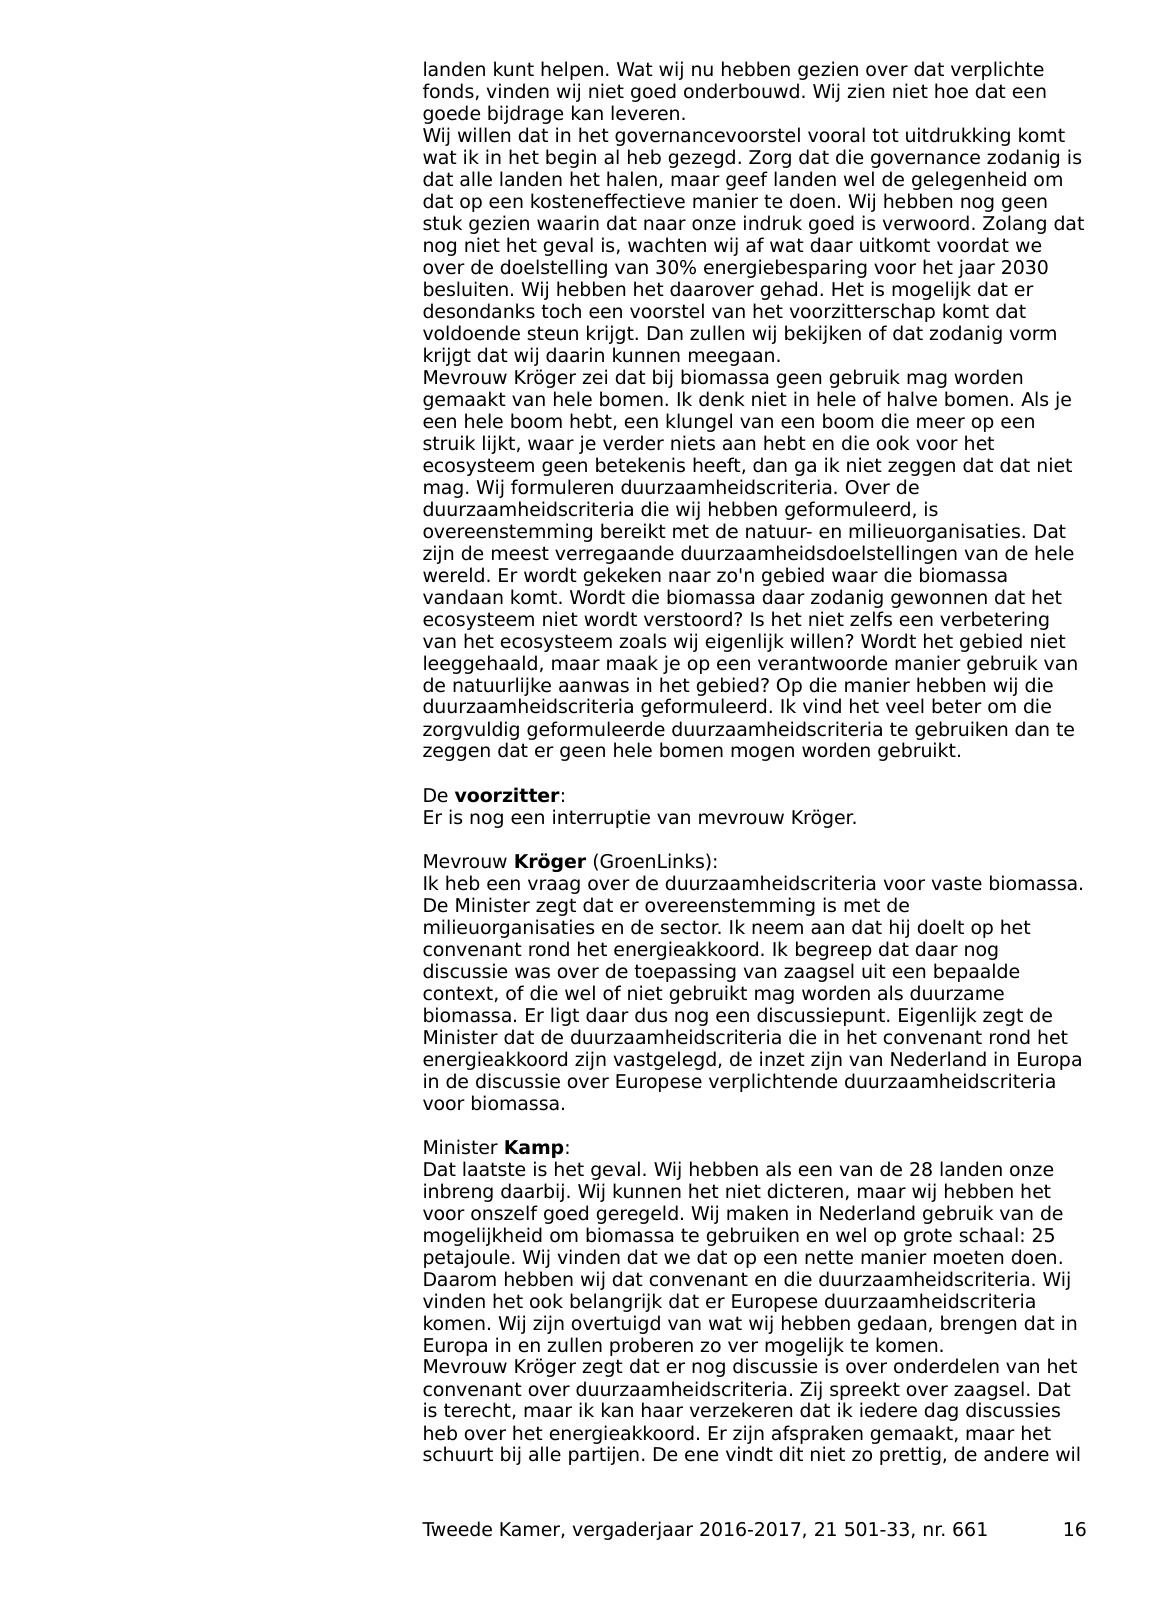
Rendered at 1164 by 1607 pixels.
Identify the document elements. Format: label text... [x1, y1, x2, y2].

text Mevrouw Kröger zei dat bij biomassa geen gebruik mag worden gemaakt van hele bomen. Ik denk niet in hele of halve bomen. Als je een hele boom hebt, een klungel van een boom die meer op een struik lijkt, waar je verder niets aan hebt en die ook voor het ecosysteem geen betekenis heeft, dan ga ik niet zeggen dat dat niet mag. Wij formuleren duurzaamheidscriteria. Over de duurzaamheidscriteria die wij hebben geformuleerd, is overeenstemming bereikt met de natuur- en milieuorganisaties. Dat zijn de meest verregaande duurzaamheidsdoelstellingen van de hele wereld. Er wordt gekeken naar zo'n gebied waar die biomassa vandaan komt. Wordt die biomassa daar zodanig gewonnen dat het ecosysteem niet wordt verstoord? Is het niet zelfs een verbetering van het ecosysteem zoals wij eigenlijk willen? Wordt het gebied niet leeggehaald, maar maak je op een verantwoorde manier gebruik van de natuurlijke aanwas in het gebied? Op die manier hebben wij die duurzaamheidscriteria geformuleerd. Ik vind het veel beter om die zorgvuldig geformuleerde duurzaamheidscriteria te gebruiken dan te zeggen dat er geen hele bomen mogen worden gebruikt. [422, 367, 1087, 762]
text De voorzitter: [422, 784, 1087, 807]
text Wij willen dat in het governancevoorstel vooral tot uitdrukking komt wat ik in het begin al heb gezegd. Zorg dat die governance zodanig is dat alle landen het halen, maar geef landen wel de gelegenheid om dat op een kosteneffectieve manier te doen. Wij hebben nog geen stuk gezien waarin dat naar onze indruk goed is verwoord. Zolang dat nog niet het geval is, wachten wij af wat daar uitkomt voordat we over de doelstelling van 30% energiebesparing voor het jaar 2030 besluiten. Wij hebben het daarover gehad. Het is mogelijk dat er desondanks toch een voorstel van het voorzitterschap komt dat voldoende steun krijgt. Dan zullen wij bekijken of dat zodanig vorm krijgt dat wij daarin kunnen meegaan. [422, 125, 1087, 367]
text Mevrouw Kröger (GroenLinks): [422, 851, 1087, 873]
text Er is nog een interruptie van mevrouw Kröger. [422, 807, 1087, 828]
text Dat laatste is het geval. Wij hebben als een van de 28 landen onze inbreng daarbij. Wij kunnen het niet dicteren, maar wij hebben het voor onszelf goed geregeld. Wij maken in Nederland gebruik van de mogelijkheid om biomassa te gebruiken en wel op grote schaal: 25 petajoule. Wij vinden dat we dat op een nette manier moeten doen. Daarom hebben wij dat convenant en die duurzaamheidscriteria. Wij vinden het ook belangrijk dat er Europese duurzaamheidscriteria komen. Wij zijn overtuigd van wat wij hebben gedaan, brengen dat in Europa in en zullen proberen zo ver mogelijk te komen. [422, 1159, 1087, 1356]
text landen kunt helpen. Wat wij nu hebben gezien over dat verplichte fonds, vinden wij niet goed onderbouwd. Wij zien niet hoe dat een goede bijdrage kan leveren. [422, 59, 1087, 125]
text Ik heb een vraag over de duurzaamheidscriteria voor vaste biomassa. De Minister zegt dat er overeenstemming is met de milieuorganisaties en de sector. Ik neem aan dat hij doelt op het convenant rond het energieakkoord. Ik begreep dat daar nog discussie was over de toepassing van zaagsel uit een bepaalde context, of die wel of niet gebruikt mag worden als duurzame biomassa. Er ligt daar dus nog een discussiepunt. Eigenlijk zegt de Minister dat de duurzaamheidscriteria die in het convenant rond het energieakkoord zijn vastgelegd, de inzet zijn van Nederland in Europa in de discussie over Europese verplichtende duurzaamheidscriteria voor biomassa. [422, 873, 1087, 1114]
text Mevrouw Kröger zegt dat er nog discussie is over onderdelen van het convenant over duurzaamheidscriteria. Zij spreekt over zaagsel. Dat is terecht, maar ik kan haar verzekeren dat ik iedere dag discussies heb over het energieakkoord. Er zijn afspraken gemaakt, maar het schuurt bij alle partijen. De ene vindt dit niet zo prettig, de andere wil [422, 1356, 1087, 1466]
text Minister Kamp: [422, 1137, 1087, 1159]
